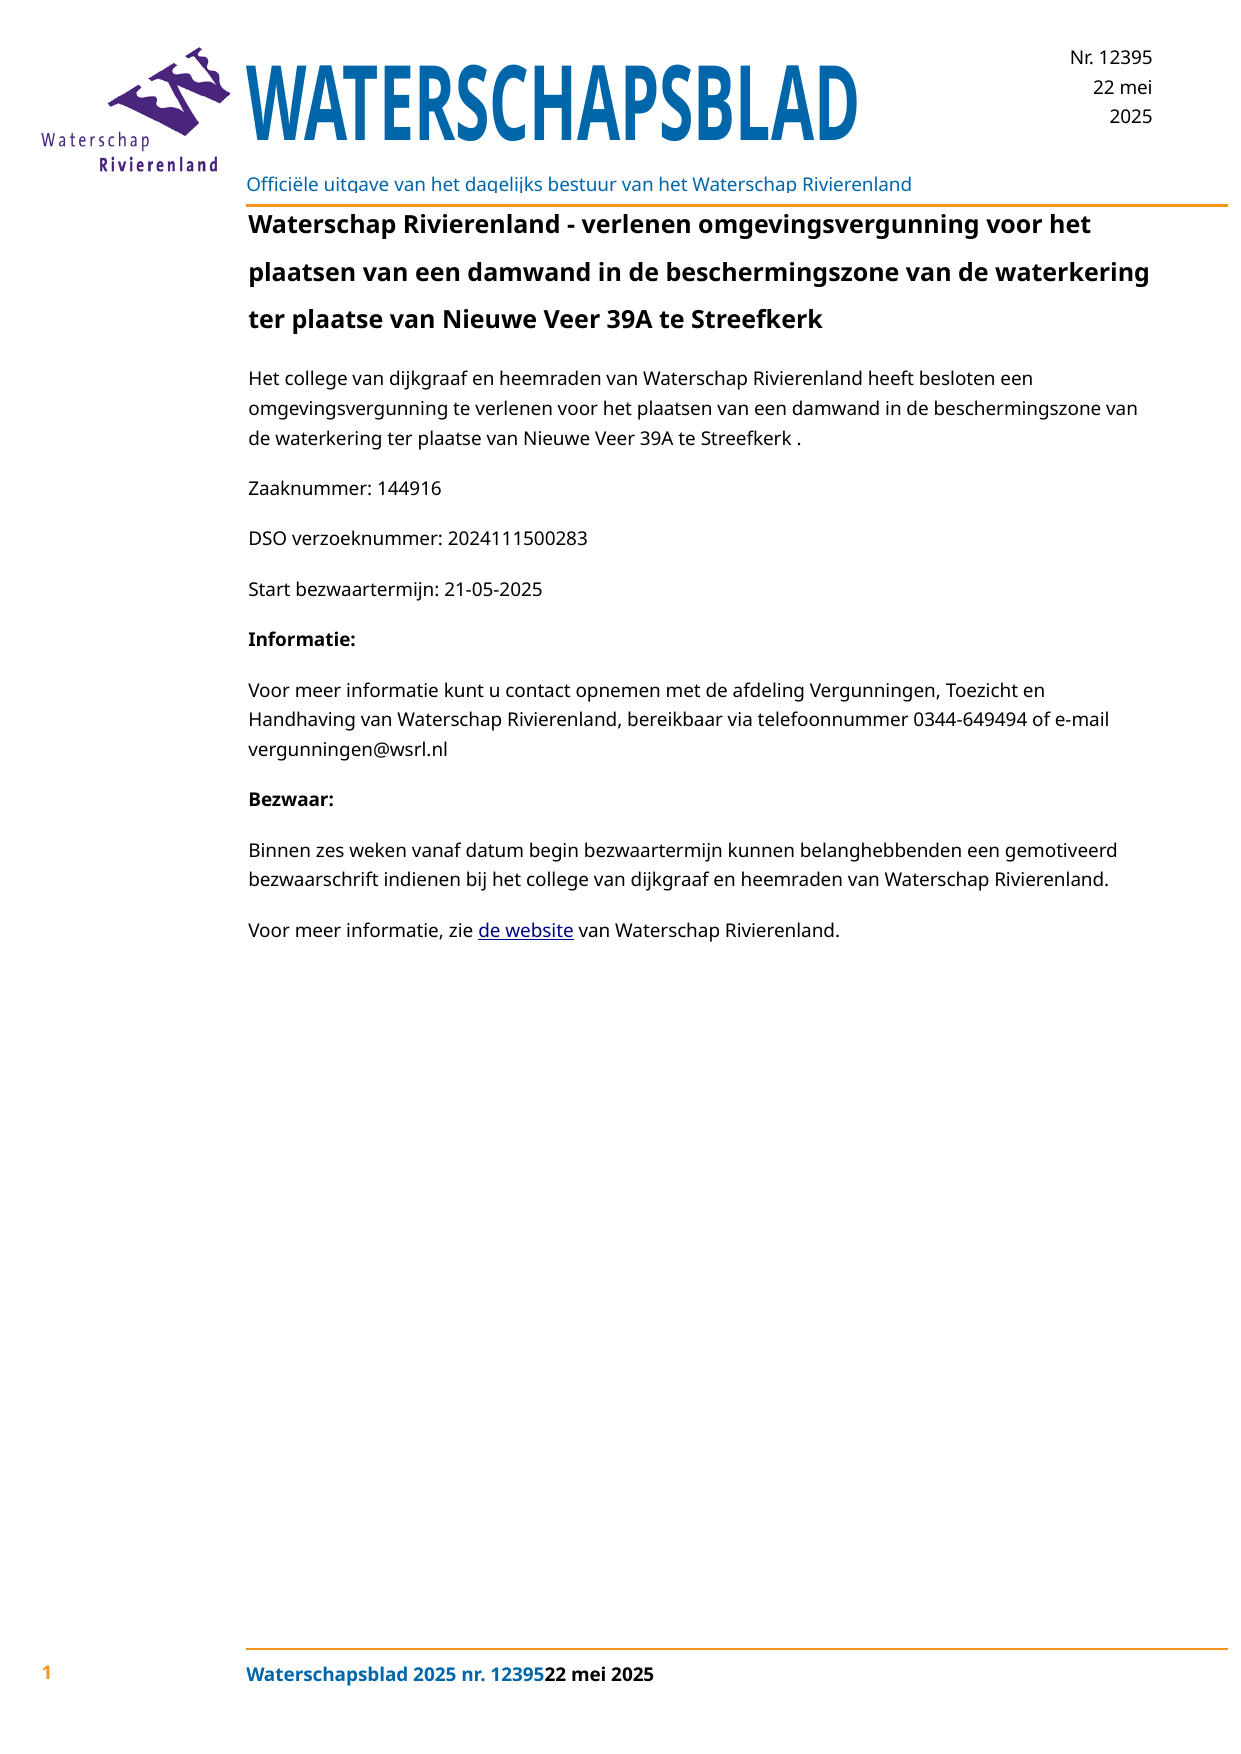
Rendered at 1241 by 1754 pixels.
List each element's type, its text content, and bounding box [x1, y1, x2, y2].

text Bezwaar: [248, 786, 1152, 812]
picture [41, 47, 231, 172]
text DSO verzoeknummer: 2024111500283 [248, 526, 1152, 551]
text Waterschap Rivierenland - verlenen omgevingsvergunning voor het plaatsen van een damwand in de beschermingszone van de waterkering ter plaatse van Nieuwe Veer 39A te Streefkerk [248, 207, 1152, 336]
text Informatie: [248, 626, 1152, 652]
text Voor meer informatie, zie de website van Waterschap Rivierenland. [248, 917, 1152, 942]
text Binnen zes weken vanaf datum begin bezwaartermijn kunnen belanghebbenden een gemotiveerd bezwaarschrift indienen bij het college van dijkgraaf en heemraden van Waterschap Rivierenland. [248, 837, 1152, 892]
text Voor meer informatie kunt u contact opnemen met de afdeling Vergunningen, Toezicht en Handhaving van Waterschap Rivierenland, bereikbaar via telefoonnummer 0344-649494 of e-mail vergunningen@wsrl.nl [248, 677, 1152, 762]
text Start bezwaartermijn: 21-05-2025 [248, 576, 1152, 602]
text Het college van dijkgraaf en heemraden van Waterschap Rivierenland heeft besloten een omgevingsvergunning te verlenen voor het plaatsen van een damwand in de beschermingszone van de waterkering ter plaatse van Nieuwe Veer 39A te Streefkerk . [248, 366, 1152, 450]
text Zaaknummer: 144916 [248, 475, 1152, 501]
